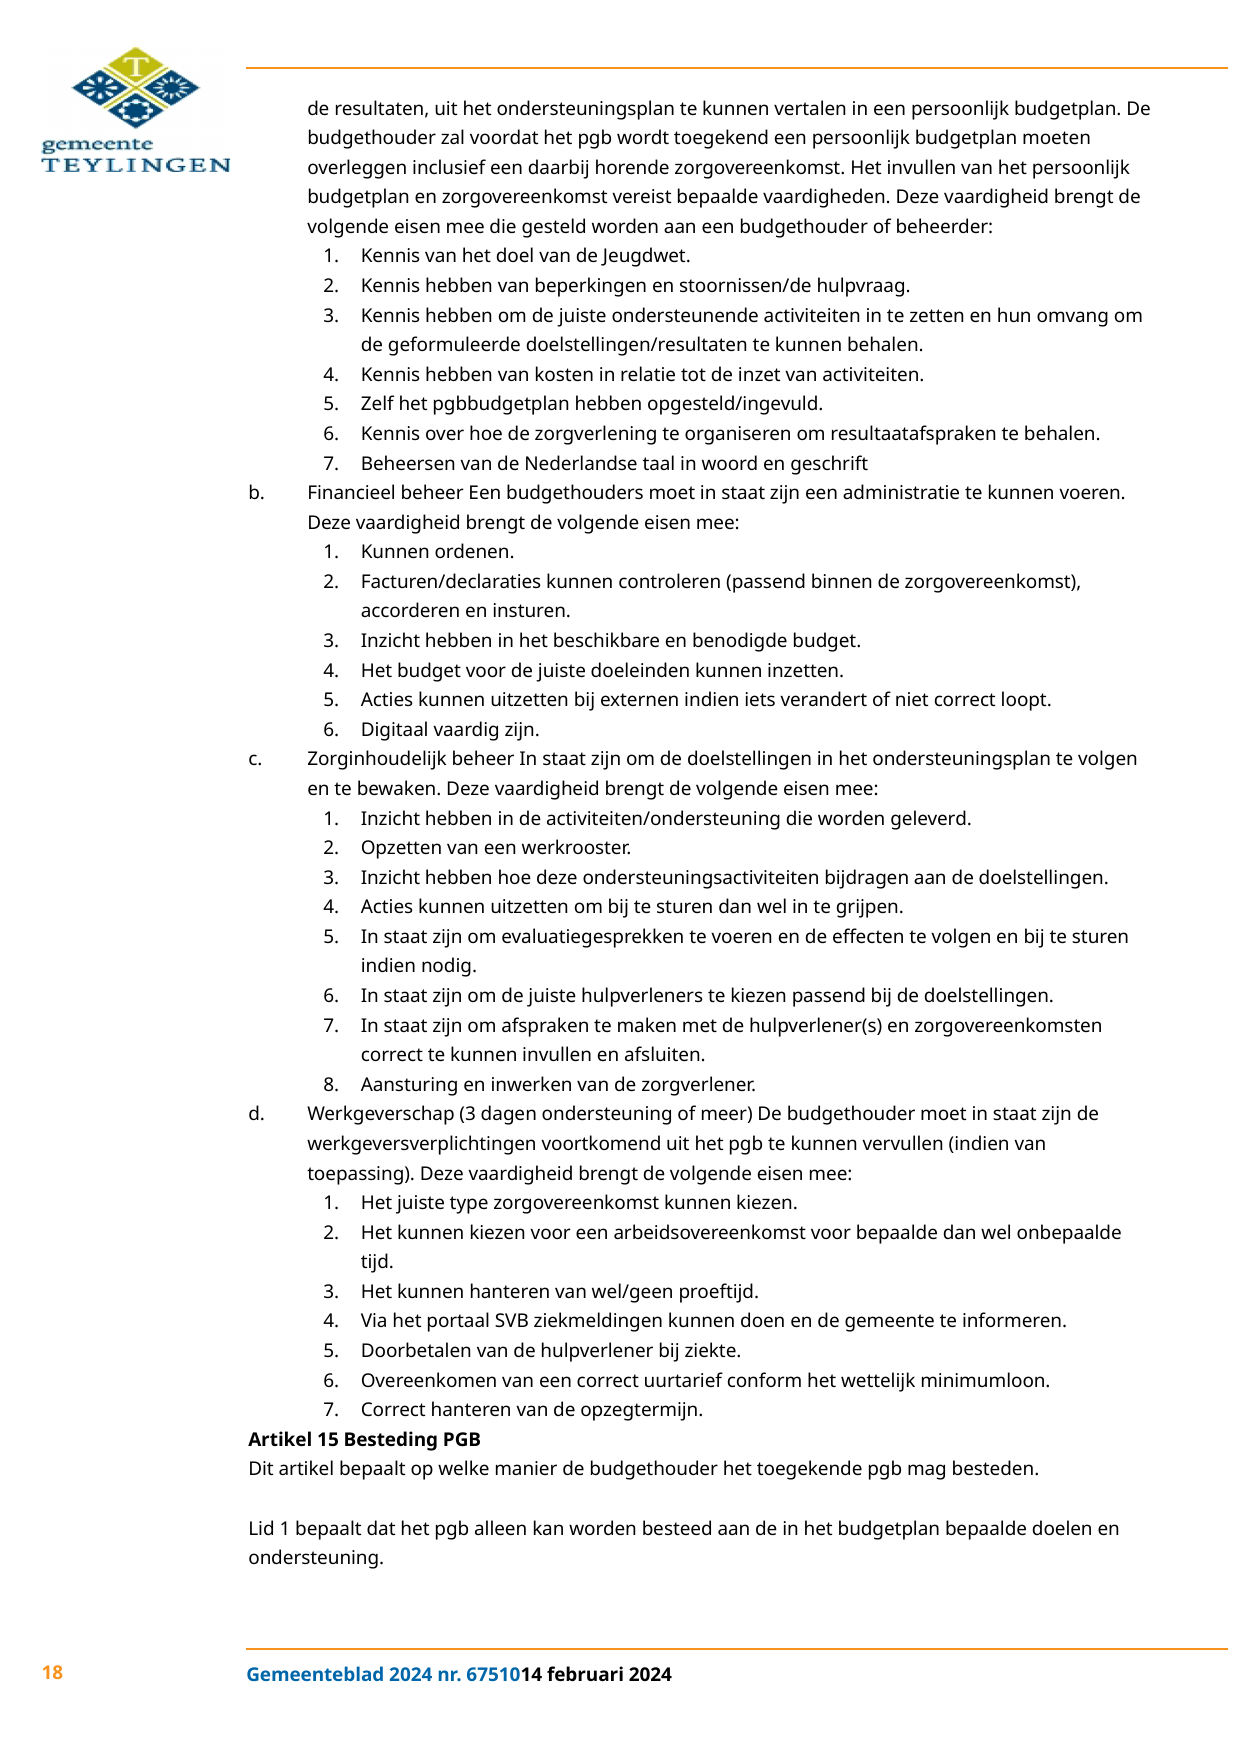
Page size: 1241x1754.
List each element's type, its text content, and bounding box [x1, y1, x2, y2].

list In staat zijn om afspraken te maken met de hulpverlener(s) en zorgovereenkomsten correct te kunnen invullen en afsluiten. [323, 1012, 1152, 1067]
list In staat zijn om evaluatiegesprekken te voeren en de effecten te volgen en bij te sturen indien nodig. [323, 923, 1152, 978]
list Financieel beheer Een budgethouders moet in staat zijn een administratie te kunnen voeren. Deze vaardigheid brengt de volgende eisen mee: [248, 479, 1152, 535]
list Het juiste type zorgovereenkomst kunnen kiezen. [323, 1189, 1152, 1215]
list Kennis hebben van beperkingen en stoornissen/de hulpvraag. [323, 272, 1152, 298]
list Het kunnen kiezen voor een arbeidsovereenkomst voor bepaalde dan wel onbepaalde tijd. [323, 1219, 1152, 1274]
list Zelf het pgbbudgetplan hebben opgesteld/ingevuld. [323, 391, 1152, 416]
list In staat zijn om de juiste hulpverleners te kiezen passend bij de doelstellingen. [323, 982, 1152, 1008]
list Doorbetalen van de hulpverlener bij ziekte. [323, 1337, 1152, 1363]
list Werkgeverschap (3 dagen ondersteuning of meer) De budgethouder moet in staat zijn de werkgeversverplichtingen voortkomend uit het pgb te kunnen vervullen (indien van toepassing). Deze vaardigheid brengt de volgende eisen mee: [248, 1101, 1152, 1186]
text Dit artikel bepaalt op welke manier de budgethouder het toegekende pgb mag besteden. [248, 1456, 1152, 1481]
text Lid 1 bepaalt dat het pgb alleen kan worden besteed aan de in het budgetplan bepaalde doelen en ondersteuning. [248, 1515, 1152, 1570]
list Overeenkomen van een correct uurtarief conform het wettelijk minimumloon. [323, 1367, 1152, 1393]
list Correct hanteren van de opzegtermijn. [323, 1396, 1152, 1422]
list Het budget voor de juiste doeleinden kunnen inzetten. [323, 657, 1152, 683]
list Kennis hebben van kosten in relatie tot de inzet van activiteiten. [323, 361, 1152, 387]
picture [41, 47, 231, 172]
list Opzetten van een werkrooster. [323, 834, 1152, 860]
list Acties kunnen uitzetten bij externen indien iets verandert of niet correct loopt. [323, 686, 1152, 712]
list Kennis van het doel van de Jeugdwet. [323, 243, 1152, 268]
list Aansturing en inwerken van de zorgverlener. [323, 1071, 1152, 1097]
list de resultaten, uit het ondersteuningsplan te kunnen vertalen in een persoonlijk budgetplan. De budgethouder zal voordat het pgb wordt toegekend een persoonlijk budgetplan moeten overleggen inclusief een daarbij horende zorgovereenkomst. Het invullen van het persoonlijk budgetplan en zorgovereenkomst vereist bepaalde vaardigheden. Deze vaardigheid brengt de volgende eisen mee die gesteld worden aan een budgethouder of beheerder: [248, 95, 1152, 239]
list Kennis over hoe de zorgverlening te organiseren om resultaatafspraken te behalen. [323, 420, 1152, 446]
list Beheersen van de Nederlandse taal in woord en geschrift [323, 450, 1152, 476]
list Facturen/declaraties kunnen controleren (passend binnen de zorgovereenkomst), accorderen en insturen. [323, 568, 1152, 623]
list Kennis hebben om de juiste ondersteunende activiteiten in te zetten en hun omvang om de geformuleerde doelstellingen/resultaten te kunnen behalen. [323, 302, 1152, 357]
list Inzicht hebben hoe deze ondersteuningsactiviteiten bijdragen aan de doelstellingen. [323, 864, 1152, 890]
list Acties kunnen uitzetten om bij te sturen dan wel in te grijpen. [323, 893, 1152, 919]
list Kunnen ordenen. [323, 538, 1152, 564]
list Het kunnen hanteren van wel/geen proeftijd. [323, 1278, 1152, 1304]
list Zorginhoudelijk beheer In staat zijn om de doelstellingen in het ondersteuningsplan te volgen en te bewaken. Deze vaardigheid brengt de volgende eisen mee: [248, 746, 1152, 801]
list Digitaal vaardig zijn. [323, 716, 1152, 742]
list Inzicht hebben in het beschikbare en benodigde budget. [323, 627, 1152, 653]
text Artikel 15 Besteding PGB [248, 1426, 1152, 1452]
list Via het portaal SVB ziekmeldingen kunnen doen en de gemeente te informeren. [323, 1308, 1152, 1333]
list Inzicht hebben in de activiteiten/ondersteuning die worden geleverd. [323, 805, 1152, 831]
